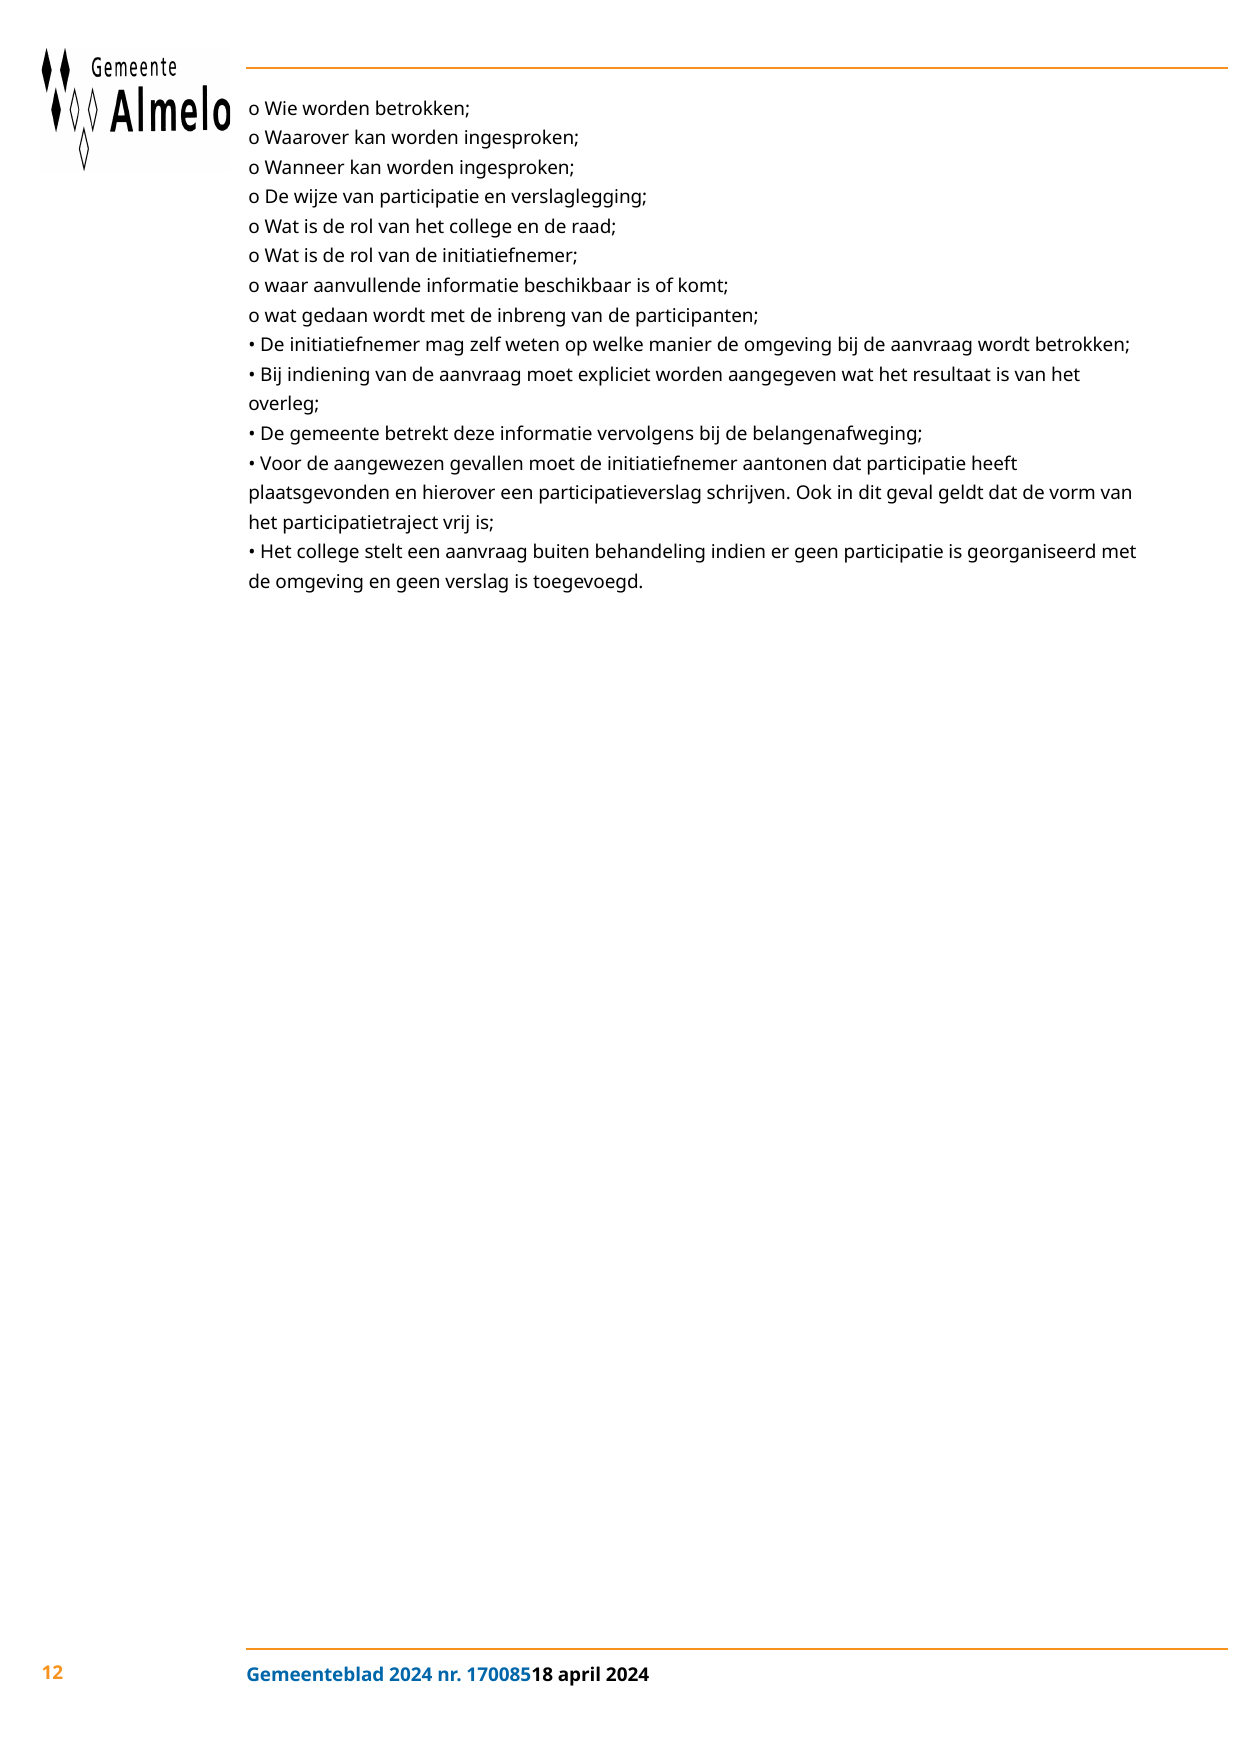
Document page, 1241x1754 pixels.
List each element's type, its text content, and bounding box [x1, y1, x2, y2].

text o Wat is de rol van de initiatiefnemer; [248, 243, 1152, 268]
text • De initiatiefnemer mag zelf weten op welke manier de omgeving bij de aanvraag wordt betrokken; [248, 331, 1152, 357]
text o wat gedaan wordt met de inbreng van de participanten; [248, 302, 1152, 328]
text o Wie worden betrokken; [248, 95, 1152, 121]
text • Het college stelt een aanvraag buiten behandeling indien er geen participatie is georganiseerd met de omgeving en geen verslag is toegevoegd. [248, 538, 1152, 594]
text • Voor de aangewezen gevallen moet de initiatiefnemer aantonen dat participatie heeft plaatsgevonden en hierover een participatieverslag schrijven. Ook in dit geval geldt dat de vorm van het participatietraject vrij is; [248, 450, 1152, 535]
picture [41, 47, 231, 172]
text o Wanneer kan worden ingesproken; [248, 154, 1152, 180]
text • De gemeente betrekt deze informatie vervolgens bij de belangenafweging; [248, 420, 1152, 446]
text o Wat is de rol van het college en de raad; [248, 213, 1152, 239]
text o De wijze van participatie en verslaglegging; [248, 183, 1152, 209]
text • Bij indiening van de aanvraag moet expliciet worden aangegeven wat het resultaat is van het overleg; [248, 361, 1152, 416]
text o waar aanvullende informatie beschikbaar is of komt; [248, 272, 1152, 298]
text o Waarover kan worden ingesproken; [248, 124, 1152, 150]
